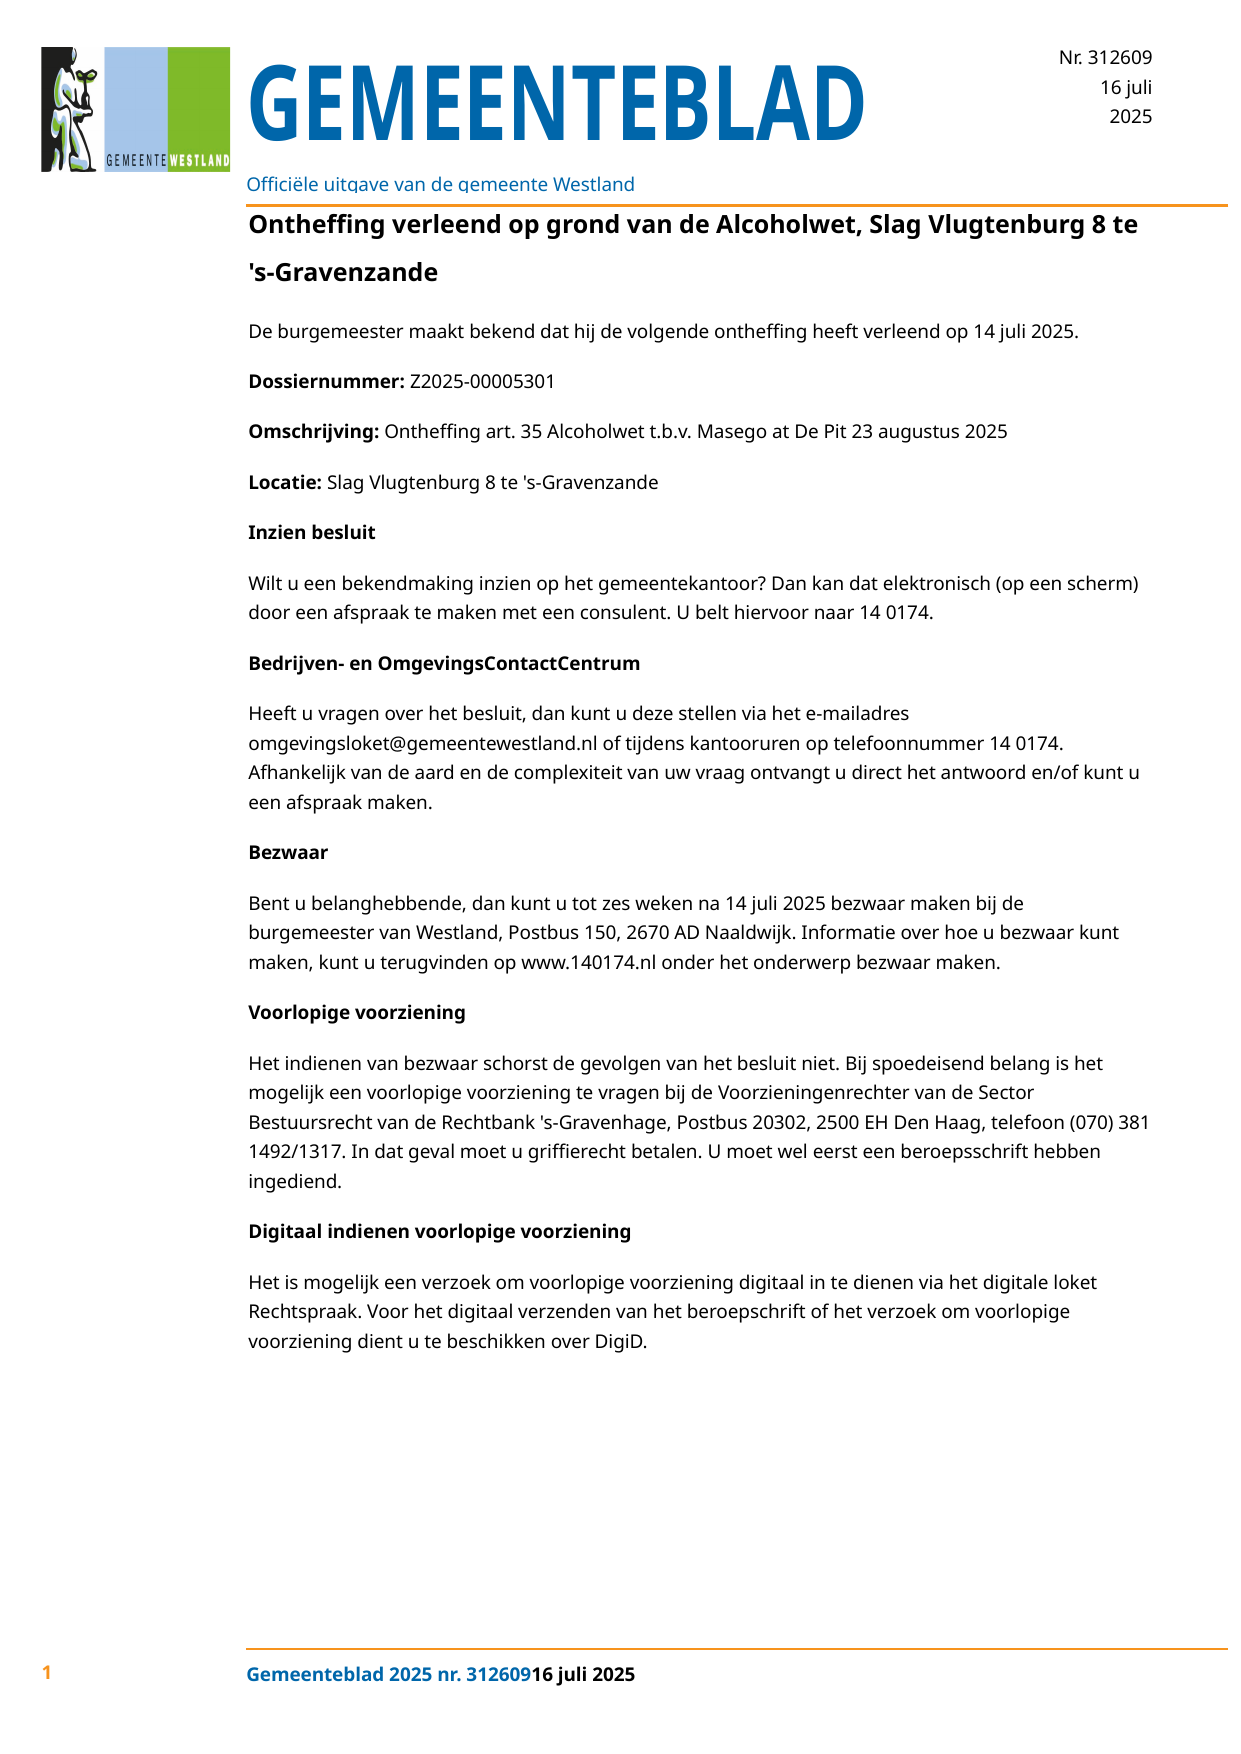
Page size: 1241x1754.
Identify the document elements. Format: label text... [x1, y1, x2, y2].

text Ontheffing verleend op grond van de Alcoholwet, Slag Vlugtenburg 8 te 's-Gravenzande [248, 207, 1152, 288]
text Voorlopige voorziening [248, 999, 1152, 1025]
text Bezwaar [248, 839, 1152, 865]
text De burgemeester maakt bekend dat hij de volgende ontheffing heeft verleend op 14 juli 2025. [248, 318, 1152, 344]
text Het is mogelijk een verzoek om voorlopige voorziening digitaal in te dienen via het digitale loket Rechtspraak. Voor het digitaal verzenden van het beroepschrift of het verzoek om voorlopige voorziening dient u te beschikken over DigiD. [248, 1269, 1152, 1354]
text Inzien besluit [248, 519, 1152, 545]
picture [41, 47, 231, 172]
text Het indienen van bezwaar schorst de gevolgen van het besluit niet. Bij spoedeisend belang is het mogelijk een voorlopige voorziening te vragen bij de Voorzieningenrechter van de Sector Bestuursrecht van de Rechtbank 's-Gravenhage, Postbus 20302, 2500 EH Den Haag, telefoon (070) 381 1492/1317. In dat geval moet u griffierecht betalen. U moet wel eerst een beroepsschrift hebben ingediend. [248, 1050, 1152, 1194]
text Locatie: Slag Vlugtenburg 8 te 's-Gravenzande [248, 469, 1152, 495]
text Omschrijving: Ontheffing art. 35 Alcoholwet t.b.v. Masego at De Pit 23 augustus 2025 [248, 419, 1152, 444]
text Bent u belanghebbende, dan kunt u tot zes weken na 14 juli 2025 bezwaar maken bij de burgemeester van Westland, Postbus 150, 2670 AD Naaldwijk. Informatie over hoe u bezwaar kunt maken, kunt u terugvinden op www.140174.nl onder het onderwerp bezwaar maken. [248, 890, 1152, 975]
text Digitaal indienen voorlopige voorziening [248, 1219, 1152, 1244]
text Dossiernummer: Z2025-00005301 [248, 368, 1152, 394]
text Bedrijven- en OmgevingsContactCentrum [248, 650, 1152, 676]
text Wilt u een bekendmaking inzien op het gemeentekantoor? Dan kan dat elektronisch (op een scherm) door een afspraak te maken met een consulent. U belt hiervoor naar 14 0174. [248, 570, 1152, 625]
text Heeft u vragen over het besluit, dan kunt u deze stellen via het e-mailadres omgevingsloket@gemeentewestland.nl of tijdens kantooruren op telefoonnummer 14 0174. Afhankelijk van de aard en de complexiteit van uw vraag ontvangt u direct het antwoord en/of kunt u een afspraak maken. [248, 700, 1152, 815]
